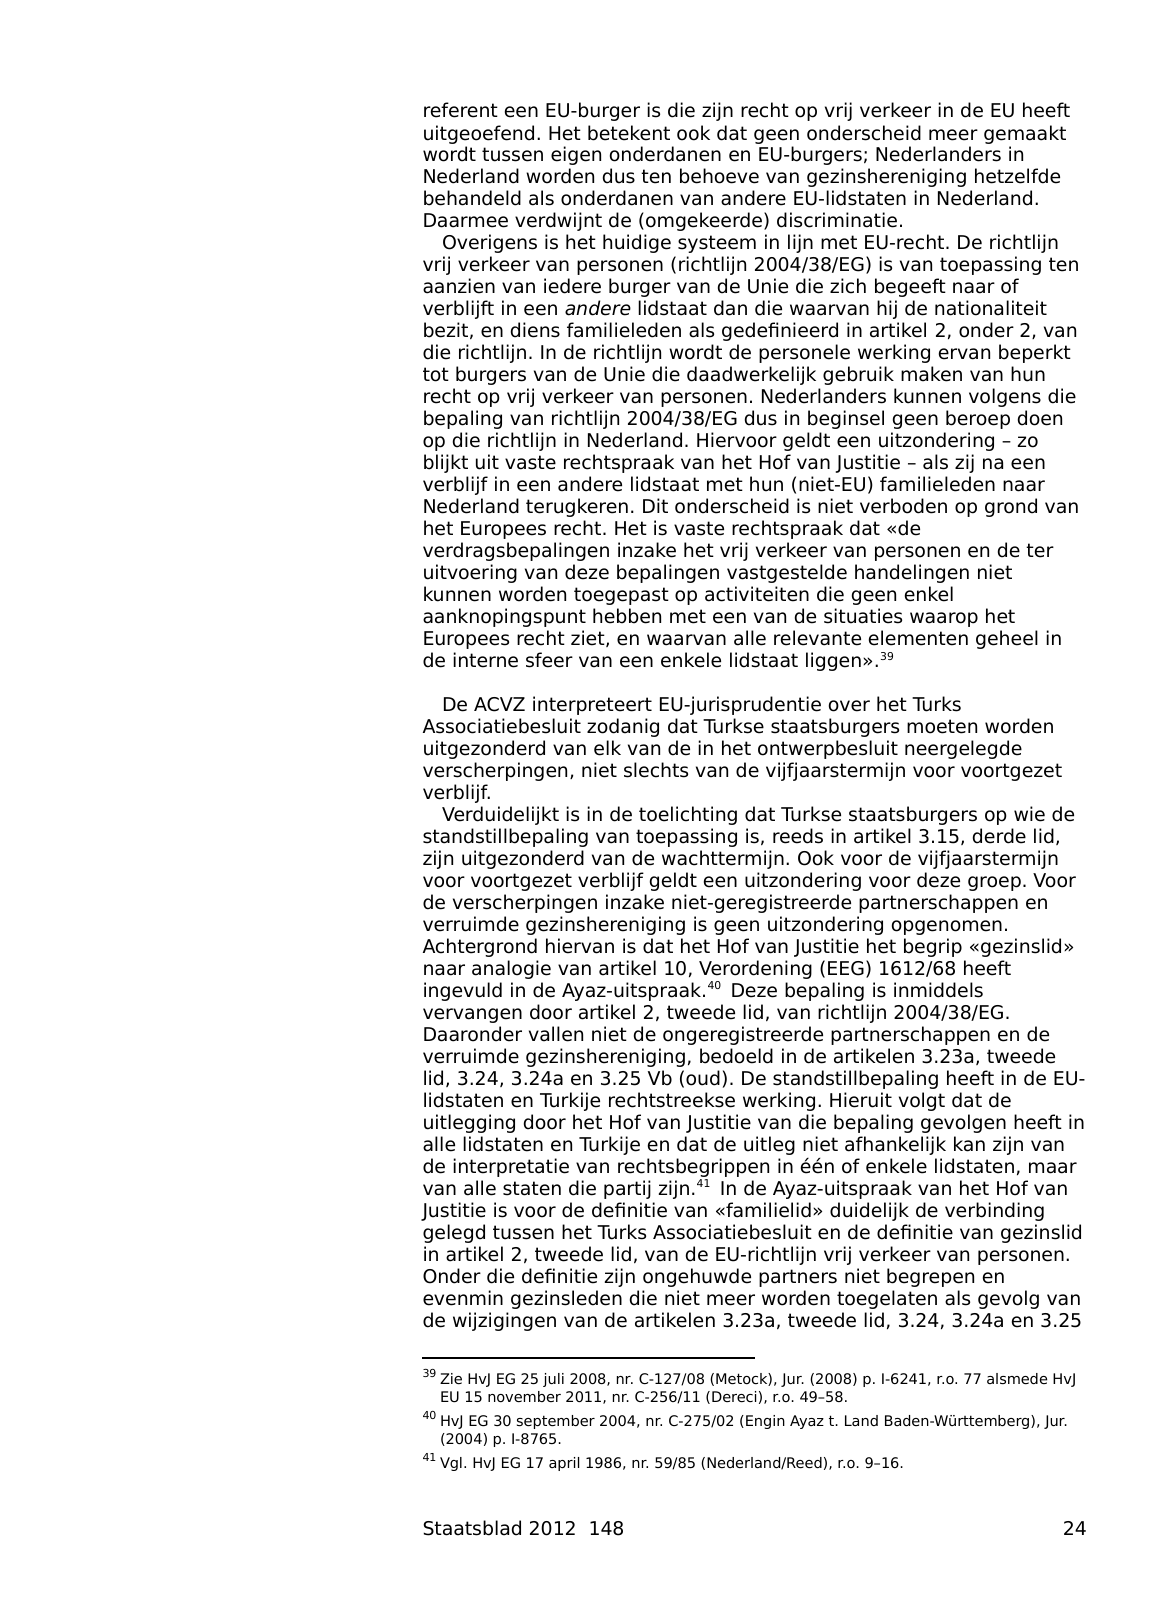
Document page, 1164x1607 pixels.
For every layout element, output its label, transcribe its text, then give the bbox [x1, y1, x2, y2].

text Vgl. HvJ EG 17 april 1986, nr. 59/85 (Nederland/Reed), r.o. 9–16. [422, 1451, 1087, 1473]
text De ACVZ interpreteert EU-jurisprudentie over het Turks Associatiebesluit zodanig dat Turkse staatsburgers moeten worden uitgezonderd van elk van de in het ontwerpbesluit neergelegde verscherpingen, niet slechts van de vijfjaarstermijn voor voortgezet verblijf. [422, 694, 1087, 804]
text HvJ EG 30 september 2004, nr. C-275/02 (Engin Ayaz t. Land Baden-Württemberg), Jur. (2004) p. I-8765. [422, 1409, 1087, 1448]
text Overigens is het huidige systeem in lijn met EU-recht. De richtlijn vrij verkeer van personen (richtlijn 2004/38/EG) is van toepassing ten aanzien van iedere burger van de Unie die zich begeeft naar of verblijft in een andere lidstaat dan die waarvan hij de nationaliteit bezit, en diens familieleden als gedefinieerd in artikel 2, onder 2, van die richtlijn. In de richtlijn wordt de personele werking ervan beperkt tot burgers van de Unie die daadwerkelijk gebruik maken van hun recht op vrij verkeer van personen. Nederlanders kunnen volgens die bepaling van richtlijn 2004/38/EG dus in beginsel geen beroep doen op die richtlijn in Nederland. Hiervoor geldt een uitzondering – zo blijkt uit vaste rechtspraak van het Hof van Justitie – als zij na een verblijf in een andere lidstaat met hun (niet-EU) familieleden naar Nederland terugkeren. Dit onderscheid is niet verboden op grond van het Europees recht. Het is vaste rechtspraak dat «de verdragsbepalingen inzake het vrij verkeer van personen en de ter uitvoering van deze bepalingen vastgestelde handelingen niet kunnen worden toegepast op activiteiten die geen enkel aanknopingspunt hebben met een van de situaties waarop het Europees recht ziet, en waarvan alle relevante elementen geheel in de interne sfeer van een enkele lidstaat liggen». [422, 232, 1087, 672]
text Verduidelijkt is in de toelichting dat Turkse staatsburgers op wie de standstillbepaling van toepassing is, reeds in artikel 3.15, derde lid, zijn uitgezonderd van de wachttermijn. Ook voor de vijfjaarstermijn voor voortgezet verblijf geldt een uitzondering voor deze groep. Voor de verscherpingen inzake niet-geregistreerde partnerschappen en verruimde gezinshereniging is geen uitzondering opgenomen. Achtergrond hiervan is dat het Hof van Justitie het begrip «gezinslid» naar analogie van artikel 10, Verordening (EEG) 1612/68 heeft ingevuld in de Ayaz-uitspraak. Deze bepaling is inmiddels vervangen door artikel 2, tweede lid, van richtlijn 2004/38/EG. Daaronder vallen niet de ongeregistreerde partnerschappen en de verruimde gezinshereniging, bedoeld in de artikelen 3.23a, tweede lid, 3.24, 3.24a en 3.25 Vb (oud). De standstillbepaling heeft in de EU-lidstaten en Turkije rechtstreekse werking. Hieruit volgt dat de uitlegging door het Hof van Justitie van die bepaling gevolgen heeft in alle lidstaten en Turkije en dat de uitleg niet afhankelijk kan zijn van de interpretatie van rechtsbegrippen in één of enkele lidstaten, maar van alle staten die partij zijn. In de Ayaz-uitspraak van het Hof van Justitie is voor de definitie van «familielid» duidelijk de verbinding gelegd tussen het Turks Associatiebesluit en de definitie van gezinslid in artikel 2, tweede lid, van de EU-richtlijn vrij verkeer van personen. Onder die definitie zijn ongehuwde partners niet begrepen en evenmin gezinsleden die niet meer worden toegelaten als gevolg van de wijzigingen van de artikelen 3.23a, tweede lid, 3.24, 3.24a en 3.25 [422, 804, 1087, 1331]
text referent een EU-burger is die zijn recht op vrij verkeer in de EU heeft uitgeoefend. Het betekent ook dat geen onderscheid meer gemaakt wordt tussen eigen onderdanen en EU-burgers; Nederlanders in Nederland worden dus ten behoeve van gezinshereniging hetzelfde behandeld als onderdanen van andere EU-lidstaten in Nederland. Daarmee verdwijnt de (omgekeerde) discriminatie. [422, 100, 1087, 232]
text Zie HvJ EG 25 juli 2008, nr. C-127/08 (Metock), Jur. (2008) p. I-6241, r.o. 77 alsmede HvJ EU 15 november 2011, nr. C-256/11 (Dereci), r.o. 49–58. [422, 1367, 1087, 1406]
